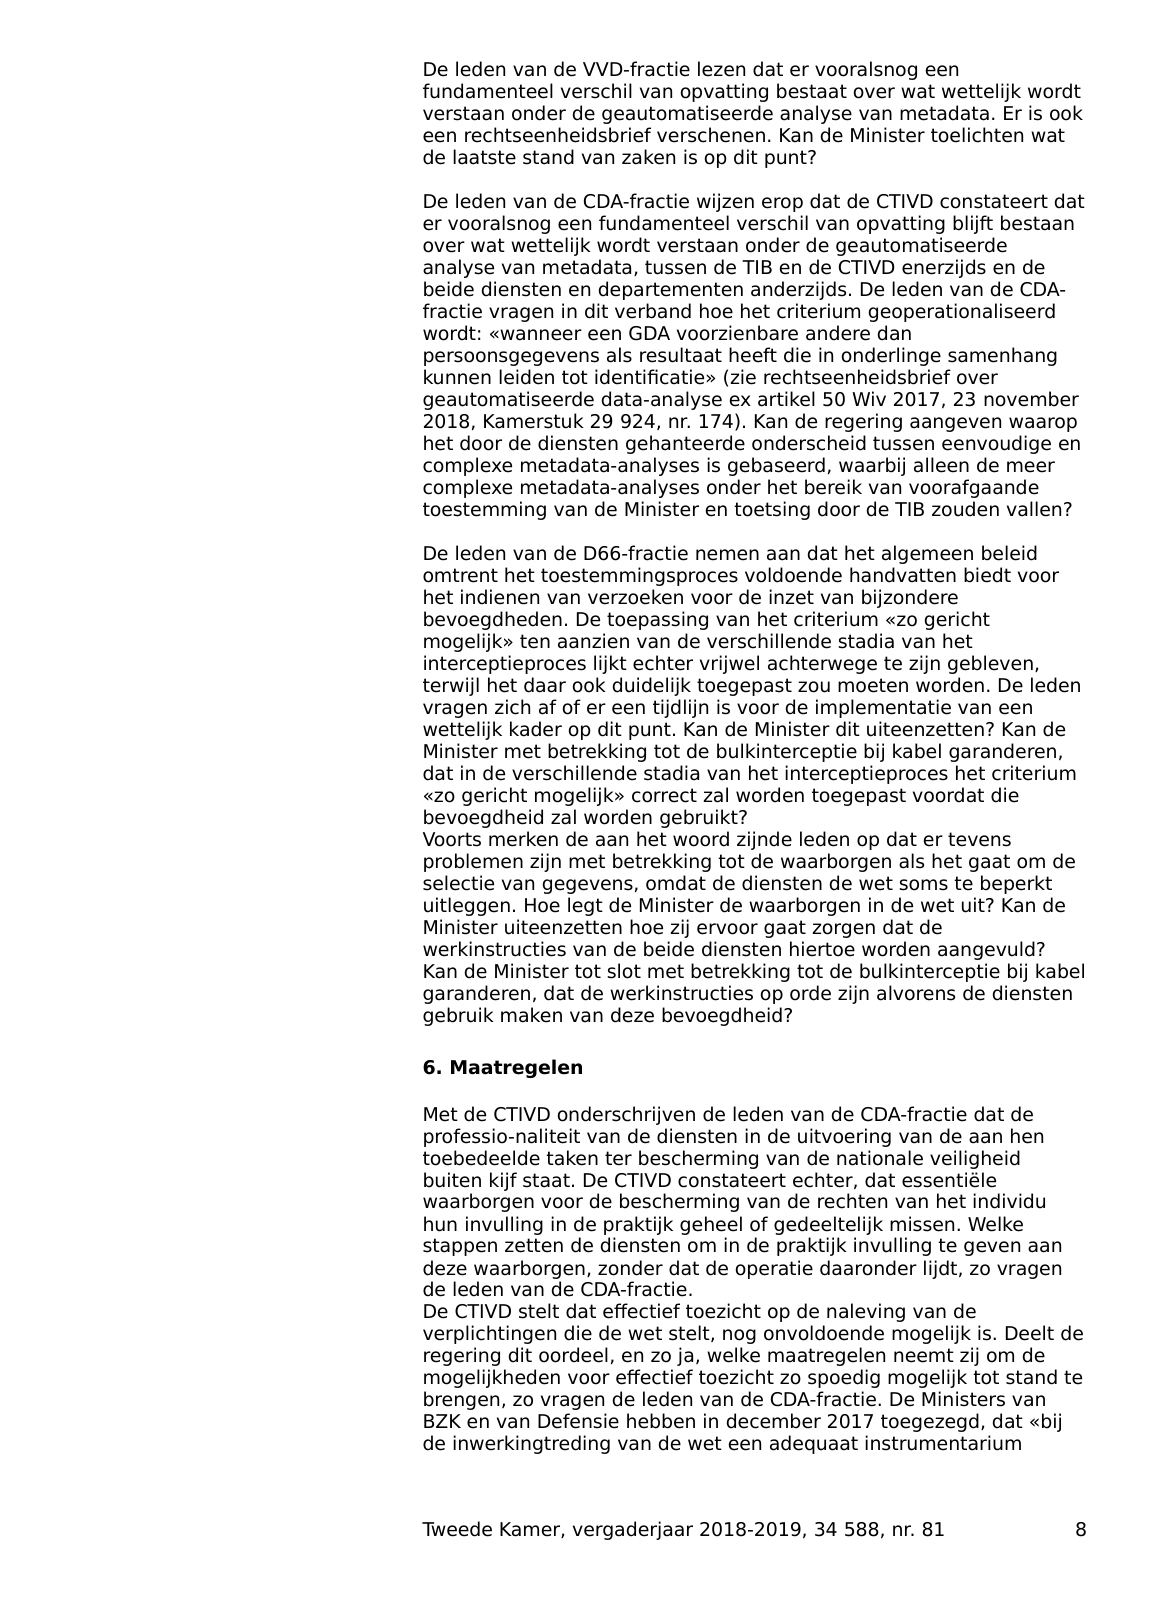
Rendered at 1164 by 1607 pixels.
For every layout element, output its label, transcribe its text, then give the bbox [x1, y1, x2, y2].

text De leden van de VVD-fractie lezen dat er vooralsnog een fundamenteel verschil van opvatting bestaat over wat wettelijk wordt verstaan onder de geautomatiseerde analyse van metadata. Er is ook een rechtseenheidsbrief verschenen. Kan de Minister toelichten wat de laatste stand van zaken is op dit punt? [422, 59, 1087, 169]
text Voorts merken de aan het woord zijnde leden op dat er tevens problemen zijn met betrekking tot de waarborgen als het gaat om de selectie van gegevens, omdat de diensten de wet soms te beperkt uitleggen. Hoe legt de Minister de waarborgen in de wet uit? Kan de Minister uiteenzetten hoe zij ervoor gaat zorgen dat de werkinstructies van de beide diensten hiertoe worden aangevuld? Kan de Minister tot slot met betrekking tot de bulkinterceptie bij kabel garanderen, dat de werkinstructies op orde zijn alvorens de diensten gebruik maken van deze bevoegdheid? [422, 829, 1087, 1027]
text De leden van de D66-fractie nemen aan dat het algemeen beleid omtrent het toestemmingsproces voldoende handvatten biedt voor het indienen van verzoeken voor de inzet van bijzondere bevoegdheden. De toepassing van het criterium «zo gericht mogelijk» ten aanzien van de verschillende stadia van het interceptieproces lijkt echter vrijwel achterwege te zijn gebleven, terwijl het daar ook duidelijk toegepast zou moeten worden. De leden vragen zich af of er een tijdlijn is voor de implementatie van een wettelijk kader op dit punt. Kan de Minister dit uiteenzetten? Kan de Minister met betrekking tot de bulkinterceptie bij kabel garanderen, dat in de verschillende stadia van het interceptieproces het criterium «zo gericht mogelijk» correct zal worden toegepast voordat die bevoegdheid zal worden gebruikt? [422, 543, 1087, 829]
subtitle 6. Maatregelen [422, 1057, 1087, 1078]
text De leden van de CDA-fractie wijzen erop dat de CTIVD constateert dat er vooralsnog een fundamenteel verschil van opvatting blijft bestaan over wat wettelijk wordt verstaan onder de geautomatiseerde analyse van metadata, tussen de TIB en de CTIVD enerzijds en de beide diensten en departementen anderzijds. De leden van de CDA-fractie vragen in dit verband hoe het criterium geoperationaliseerd wordt: «wanneer een GDA voorzienbare andere dan persoonsgegevens als resultaat heeft die in onderlinge samenhang kunnen leiden tot identificatie» (zie rechtseenheidsbrief over geautomatiseerde data-analyse ex artikel 50 Wiv 2017, 23 november 2018, Kamerstuk 29 924, nr. 174). Kan de regering aangeven waarop het door de diensten gehanteerde onderscheid tussen eenvoudige en complexe metadata-analyses is gebaseerd, waarbij alleen de meer complexe metadata-analyses onder het bereik van voorafgaande toestemming van de Minister en toetsing door de TIB zouden vallen? [422, 191, 1087, 521]
text Met de CTIVD onderschrijven de leden van de CDA-fractie dat de professio-naliteit van de diensten in de uitvoering van de aan hen toebedeelde taken ter bescherming van de nationale veiligheid buiten kijf staat. De CTIVD constateert echter, dat essentiële waarborgen voor de bescherming van de rechten van het individu hun invulling in de praktijk geheel of gedeeltelijk missen. Welke stappen zetten de diensten om in de praktijk invulling te geven aan deze waarborgen, zonder dat de operatie daaronder lijdt, zo vragen de leden van de CDA-fractie. [422, 1103, 1087, 1301]
text De CTIVD stelt dat effectief toezicht op de naleving van de verplichtingen die de wet stelt, nog onvoldoende mogelijk is. Deelt de regering dit oordeel, en zo ja, welke maatregelen neemt zij om de mogelijkheden voor effectief toezicht zo spoedig mogelijk tot stand te brengen, zo vragen de leden van de CDA-fractie. De Ministers van BZK en van Defensie hebben in december 2017 toegezegd, dat «bij de inwerkingtreding van de wet een adequaat instrumentarium [422, 1301, 1087, 1455]
